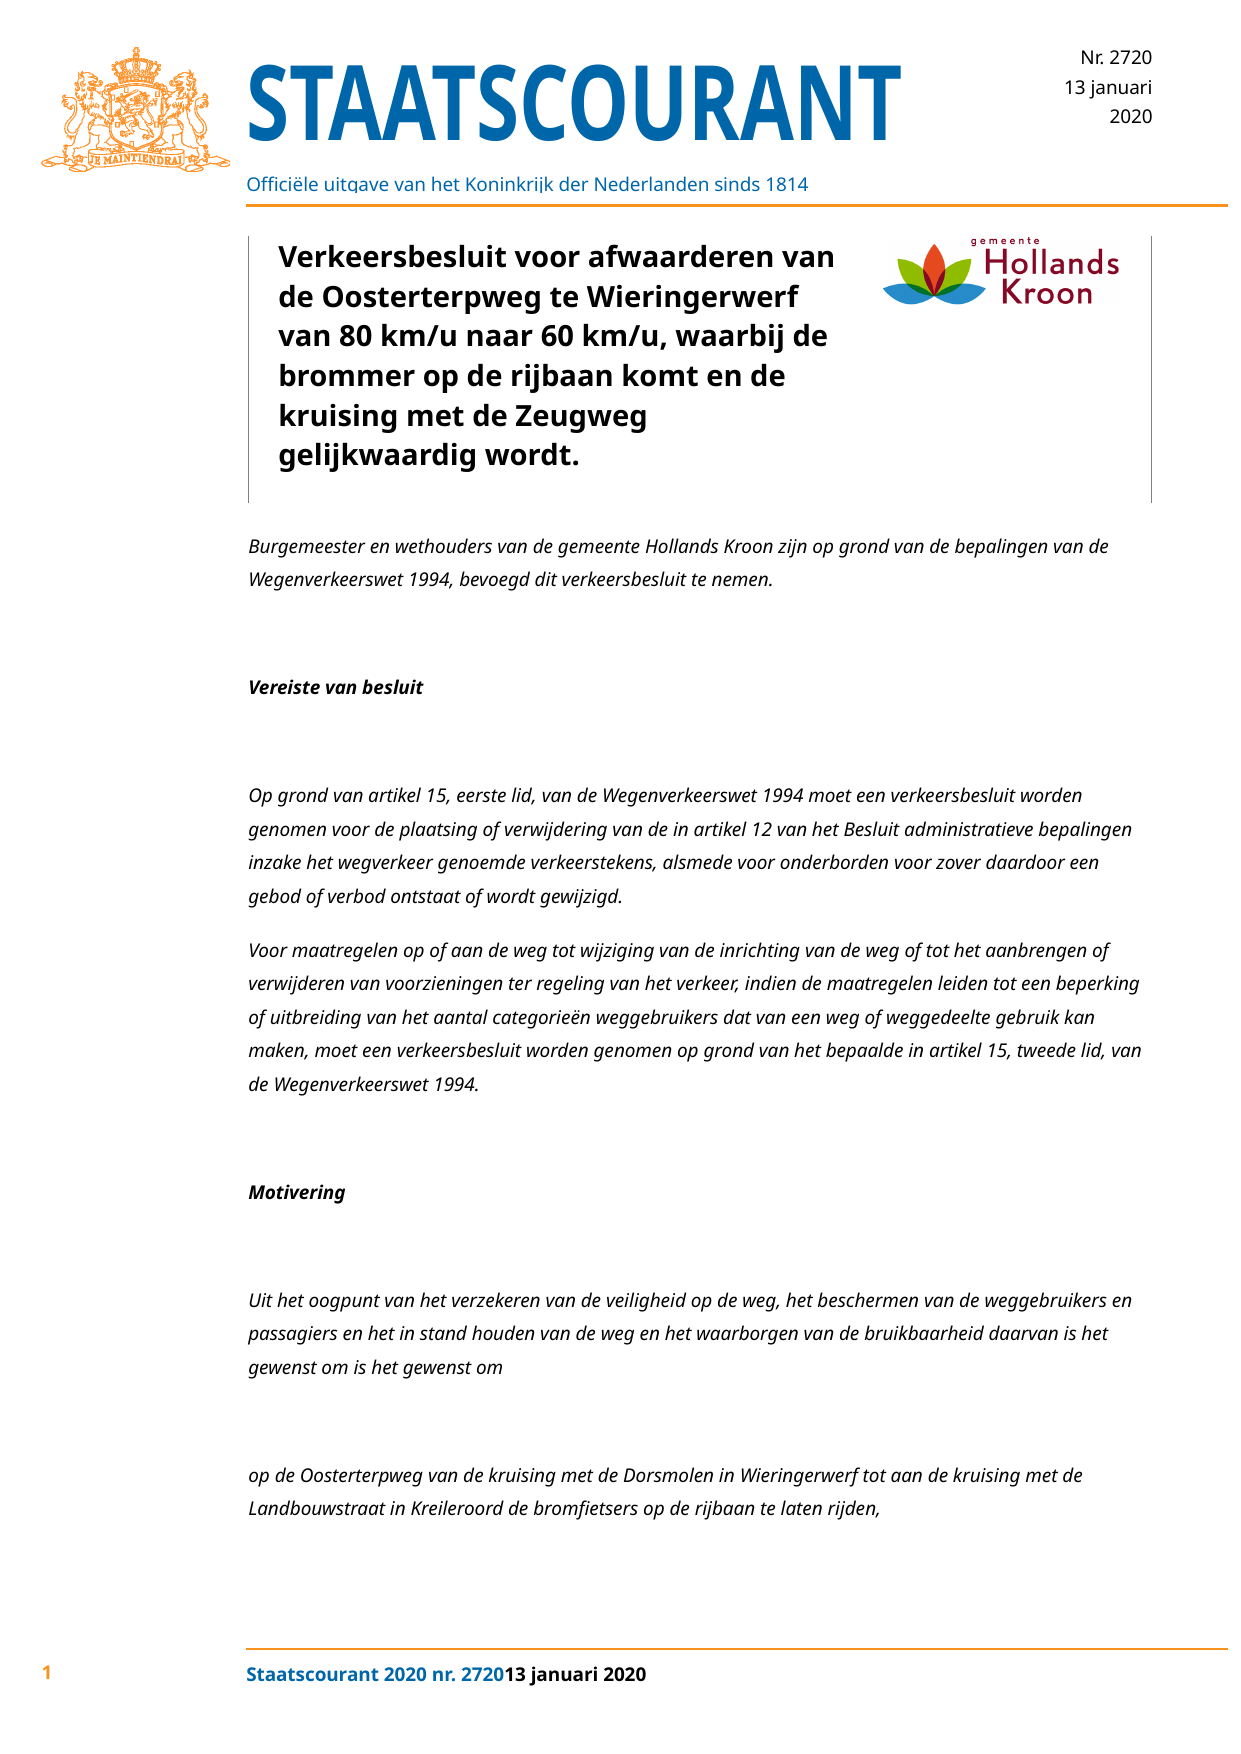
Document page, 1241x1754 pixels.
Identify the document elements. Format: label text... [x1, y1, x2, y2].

table_header Verkeersbesluit voor afwaarderen van de Oosterterpweg te Wieringerwerf van 80 km/u naar 60 km/u, waarbij de brommer op de rijbaan komt en de kruising met de Zeugweg gelijkwaardig wordt. [249, 236, 850, 503]
text Uit het oogpunt van het verzekeren van de veiligheid op de weg, het beschermen van de weggebruikers en passagiers en het in stand houden van de weg en het waarborgen van de bruikbaarheid daarvan is het gewenst om is het gewenst om [248, 1287, 1152, 1380]
picture [41, 47, 231, 172]
picture [882, 236, 1119, 305]
text op de Oosterterpweg van de kruising met de Dorsmolen in Wieringerwerf tot aan de kruising met de Landbouwstraat in Kreileroord de bromfietsers op de rijbaan te laten rijden, [248, 1462, 1152, 1521]
text Voor maatregelen op of aan de weg tot wijziging van de inrichting van de weg of tot het aanbrengen of verwijderen van voorzieningen ter regeling van het verkeer, indien de maatregelen leiden tot een beperking of uitbreiding van het aantal categorieën weggebruikers dat van een weg of weggedeelte gebruik kan maken, moet een verkeersbesluit worden genomen op grond van het bepaalde in artikel 15, tweede lid, van de Wegenverkeerswet 1994. [248, 937, 1152, 1097]
text Op grond van artikel 15, eerste lid, van de Wegenverkeerswet 1994 moet een verkeersbesluit worden genomen voor de plaatsing of verwijdering van de in artikel 12 van het Besluit administratieve bepalingen inzake het wegverkeer genoemde verkeerstekens, alsmede voor onderborden voor zover daardoor een gebod of verbod ontstaat of wordt gewijzigd. [248, 783, 1152, 909]
text Motivering [248, 1179, 1152, 1205]
text Vereiste van besluit [248, 674, 1152, 700]
table_header [850, 236, 1151, 503]
text Burgemeester en wethouders van de gemeente Hollands Kroon zijn op grond van de bepalingen van de Wegenverkeerswet 1994, bevoegd dit verkeersbesluit te nemen. [248, 533, 1152, 592]
